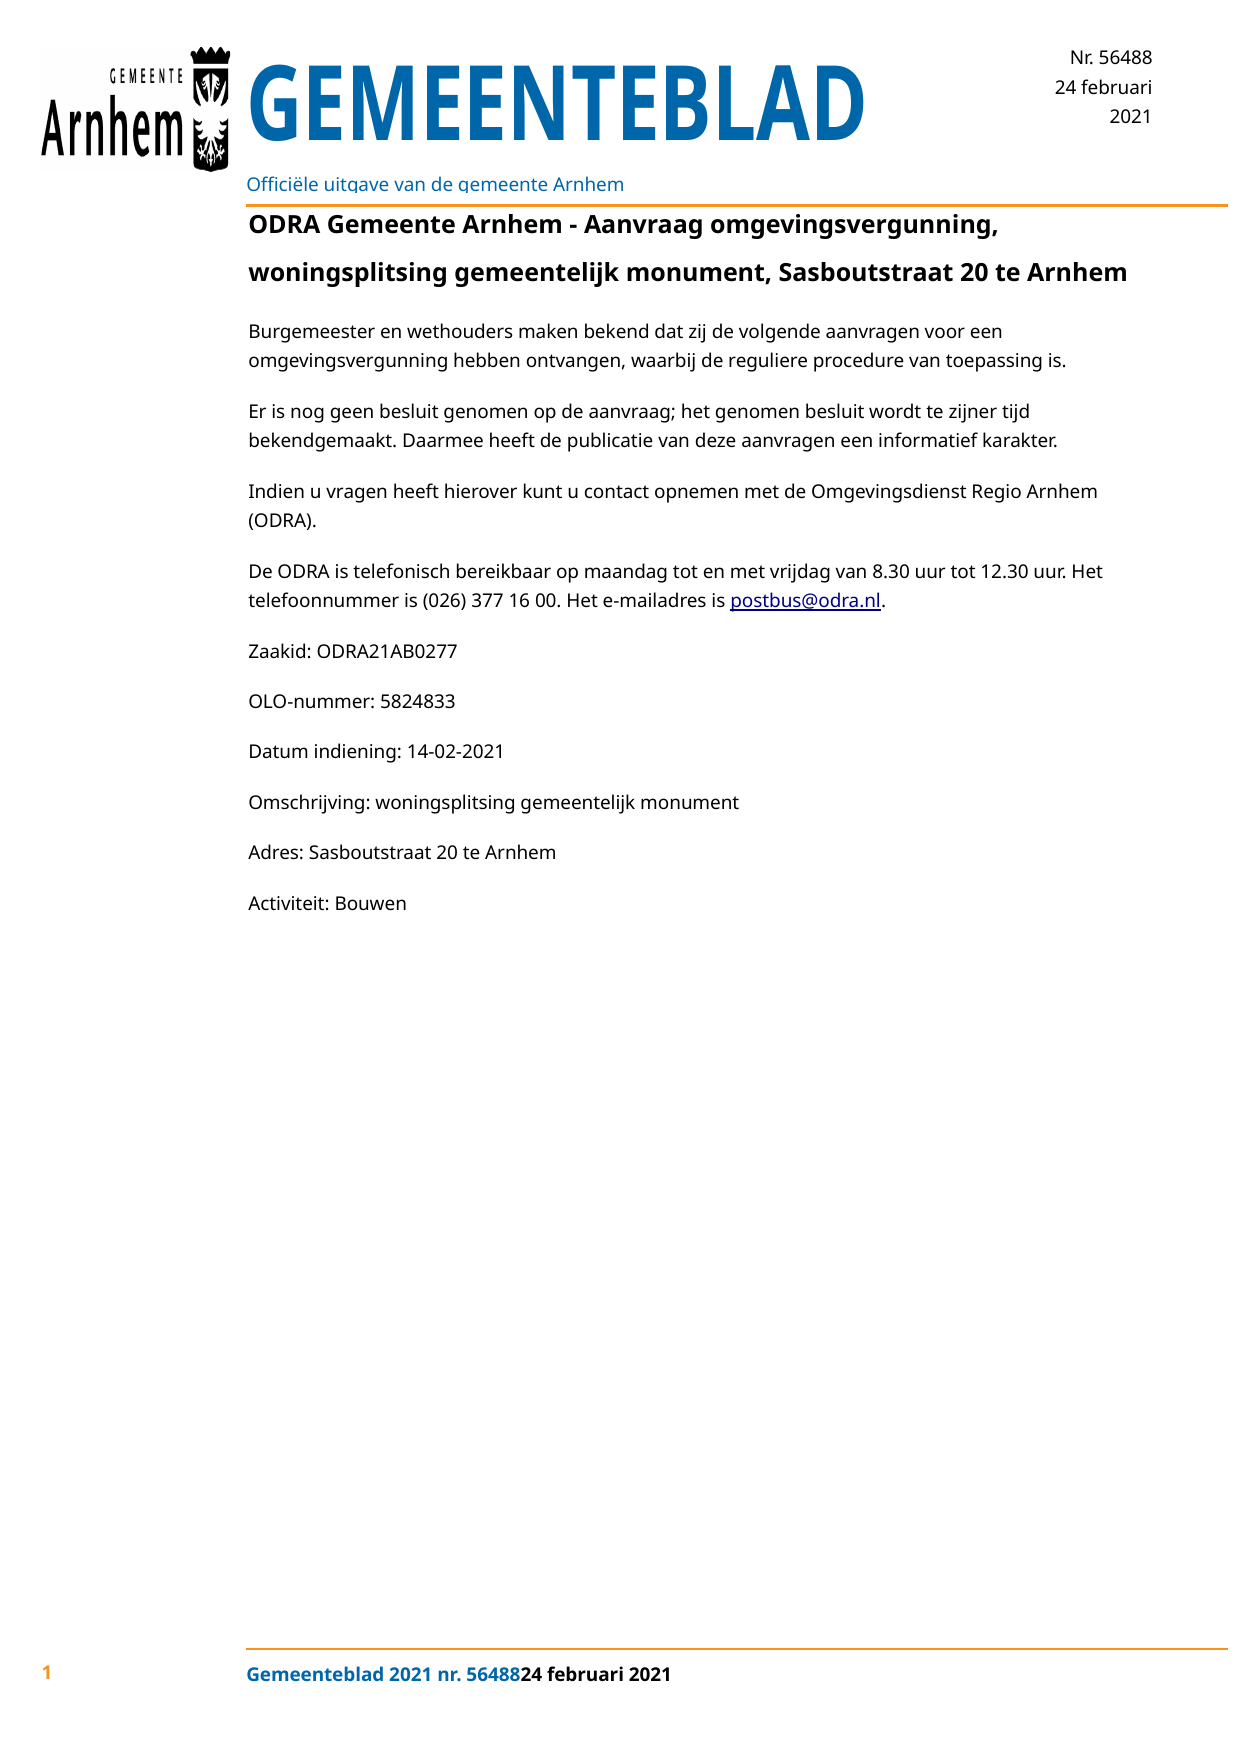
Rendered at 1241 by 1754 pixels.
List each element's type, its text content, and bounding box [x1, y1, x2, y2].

picture [41, 47, 231, 172]
text Activiteit: Bouwen [248, 890, 1152, 916]
text Datum indiening: 14-02-2021 [248, 739, 1152, 764]
text Er is nog geen besluit genomen op de aanvraag; het genomen besluit wordt te zijner tijd bekendgemaakt. Daarmee heeft de publicatie van deze aanvragen een informatief karakter. [248, 398, 1152, 453]
text Zaakid: ODRA21AB0277 [248, 638, 1152, 664]
text De ODRA is telefonisch bereikbaar op maandag tot en met vrijdag van 8.30 uur tot 12.30 uur. Het telefoonnummer is (026) 377 16 00. Het e-mailadres is postbus@odra.nl. [248, 558, 1152, 613]
text Burgemeester en wethouders maken bekend dat zij de volgende aanvragen voor een omgevingsvergunning hebben ontvangen, waarbij de reguliere procedure van toepassing is. [248, 318, 1152, 373]
text ODRA Gemeente Arnhem - Aanvraag omgevingsvergunning, woningsplitsing gemeentelijk monument, Sasboutstraat 20 te Arnhem [248, 207, 1152, 288]
text Indien u vragen heeft hierover kunt u contact opnemen met de Omgevingsdienst Regio Arnhem (ODRA). [248, 478, 1152, 533]
text Adres: Sasboutstraat 20 te Arnhem [248, 839, 1152, 865]
text OLO-nummer: 5824833 [248, 688, 1152, 714]
text Omschrijving: woningsplitsing gemeentelijk monument [248, 789, 1152, 815]
